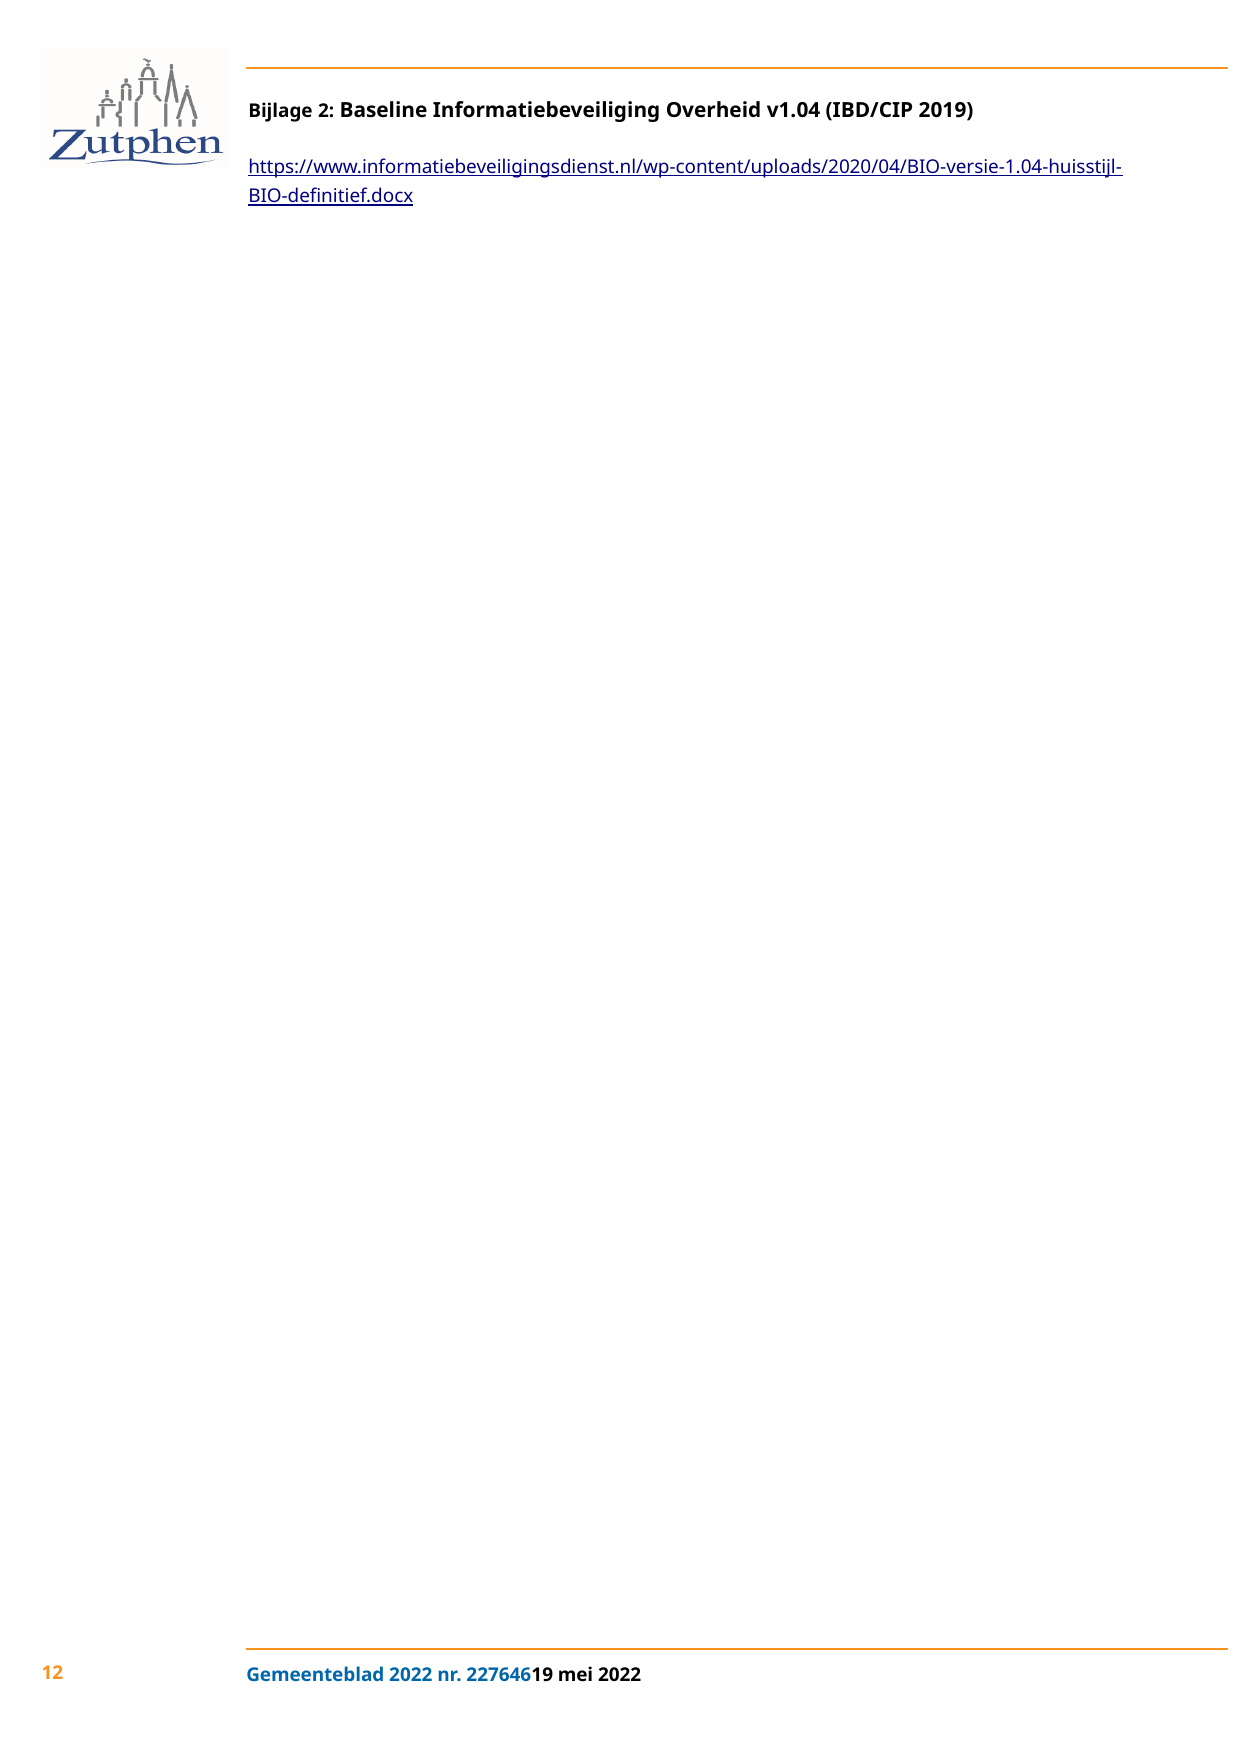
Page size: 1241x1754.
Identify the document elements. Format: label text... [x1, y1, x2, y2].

picture [41, 47, 231, 172]
text Bijlage 2: Baseline Informatiebeveiliging Overheid v1.04 (IBD/CIP 2019) [248, 95, 1152, 123]
text https://www.informatiebeveiligingsdienst.nl/wp-content/uploads/2020/04/BIO-versie-1.04-huisstijl-BIO-definitief.docx [248, 153, 1152, 208]
